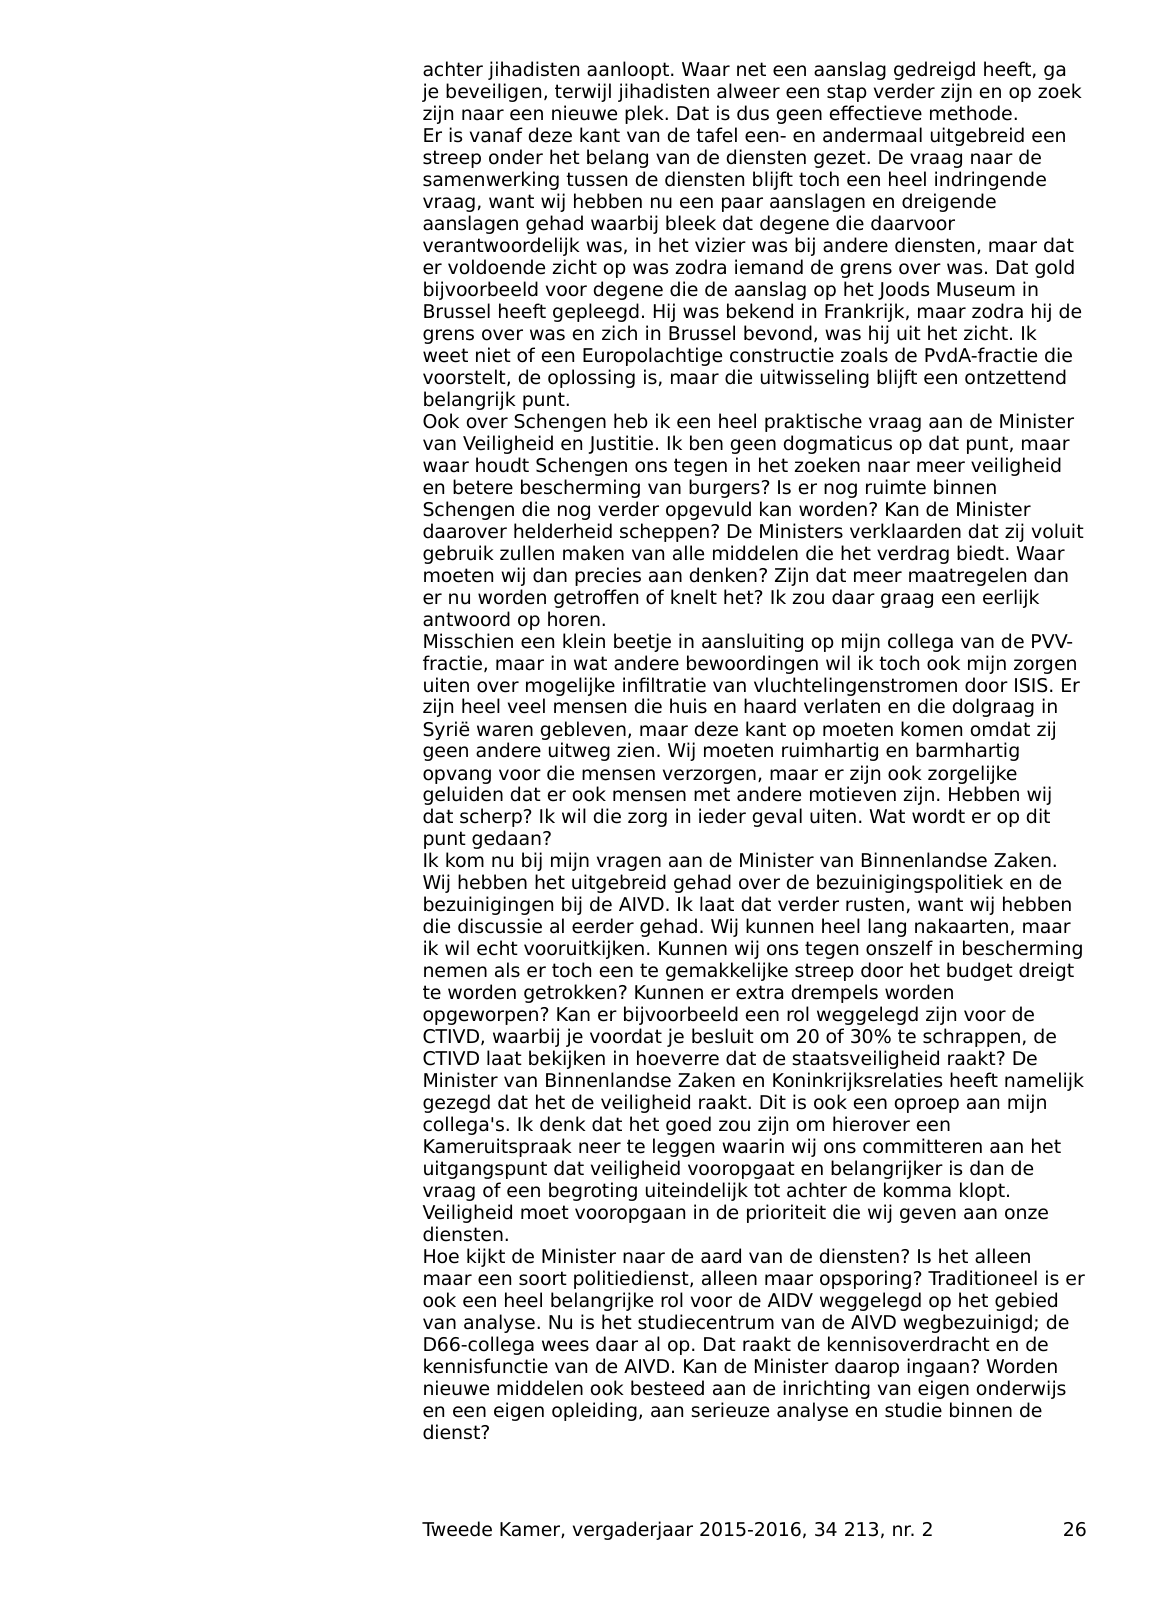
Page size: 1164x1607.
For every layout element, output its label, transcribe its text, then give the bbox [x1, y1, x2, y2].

text Hoe kijkt de Minister naar de aard van de diensten? Is het alleen maar een soort politiedienst, alleen maar opsporing? Traditioneel is er ook een heel belangrijke rol voor de AIDV weggelegd op het gebied van analyse. Nu is het studiecentrum van de AIVD wegbezuinigd; de D66-collega wees daar al op. Dat raakt de kennisoverdracht en de kennisfunctie van de AIVD. Kan de Minister daarop ingaan? Worden nieuwe middelen ook besteed aan de inrichting van eigen onderwijs en een eigen opleiding, aan serieuze analyse en studie binnen de dienst? [422, 1246, 1087, 1444]
text achter jihadisten aanloopt. Waar net een aanslag gedreigd heeft, ga je beveiligen, terwijl jihadisten alweer een stap verder zijn en op zoek zijn naar een nieuwe plek. Dat is dus geen effectieve methode. [422, 59, 1087, 125]
text Ook over Schengen heb ik een heel praktische vraag aan de Minister van Veiligheid en Justitie. Ik ben geen dogmaticus op dat punt, maar waar houdt Schengen ons tegen in het zoeken naar meer veiligheid en betere bescherming van burgers? Is er nog ruimte binnen Schengen die nog verder opgevuld kan worden? Kan de Minister daarover helderheid scheppen? De Ministers verklaarden dat zij voluit gebruik zullen maken van alle middelen die het verdrag biedt. Waar moeten wij dan precies aan denken? Zijn dat meer maatregelen dan er nu worden getroffen of knelt het? Ik zou daar graag een eerlijk antwoord op horen. [422, 411, 1087, 631]
text Misschien een klein beetje in aansluiting op mijn collega van de PVV-fractie, maar in wat andere bewoordingen wil ik toch ook mijn zorgen uiten over mogelijke infiltratie van vluchtelingenstromen door ISIS. Er zijn heel veel mensen die huis en haard verlaten en die dolgraag in Syrië waren gebleven, maar deze kant op moeten komen omdat zij geen andere uitweg zien. Wij moeten ruimhartig en barmhartig opvang voor die mensen verzorgen, maar er zijn ook zorgelijke geluiden dat er ook mensen met andere motieven zijn. Hebben wij dat scherp? Ik wil die zorg in ieder geval uiten. Wat wordt er op dit punt gedaan? [422, 631, 1087, 850]
text Ik kom nu bij mijn vragen aan de Minister van Binnenlandse Zaken. Wij hebben het uitgebreid gehad over de bezuinigingspolitiek en de bezuinigingen bij de AIVD. Ik laat dat verder rusten, want wij hebben die discussie al eerder gehad. Wij kunnen heel lang nakaarten, maar ik wil echt vooruitkijken. Kunnen wij ons tegen onszelf in bescherming nemen als er toch een te gemakkelijke streep door het budget dreigt te worden getrokken? Kunnen er extra drempels worden opgeworpen? Kan er bijvoorbeeld een rol weggelegd zijn voor de CTIVD, waarbij je voordat je besluit om 20 of 30% te schrappen, de CTIVD laat bekijken in hoeverre dat de staatsveiligheid raakt? De Minister van Binnenlandse Zaken en Koninkrijksrelaties heeft namelijk gezegd dat het de veiligheid raakt. Dit is ook een oproep aan mijn collega's. Ik denk dat het goed zou zijn om hierover een Kameruitspraak neer te leggen waarin wij ons committeren aan het uitgangspunt dat veiligheid vooropgaat en belangrijker is dan de vraag of een begroting uiteindelijk tot achter de komma klopt. Veiligheid moet vooropgaan in de prioriteit die wij geven aan onze diensten. [422, 850, 1087, 1246]
text Er is vanaf deze kant van de tafel een- en andermaal uitgebreid een streep onder het belang van de diensten gezet. De vraag naar de samenwerking tussen de diensten blijft toch een heel indringende vraag, want wij hebben nu een paar aanslagen en dreigende aanslagen gehad waarbij bleek dat degene die daarvoor verantwoordelijk was, in het vizier was bij andere diensten, maar dat er voldoende zicht op was zodra iemand de grens over was. Dat gold bijvoorbeeld voor degene die de aanslag op het Joods Museum in Brussel heeft gepleegd. Hij was bekend in Frankrijk, maar zodra hij de grens over was en zich in Brussel bevond, was hij uit het zicht. Ik weet niet of een Europolachtige constructie zoals de PvdA-fractie die voorstelt, de oplossing is, maar die uitwisseling blijft een ontzettend belangrijk punt. [422, 125, 1087, 411]
